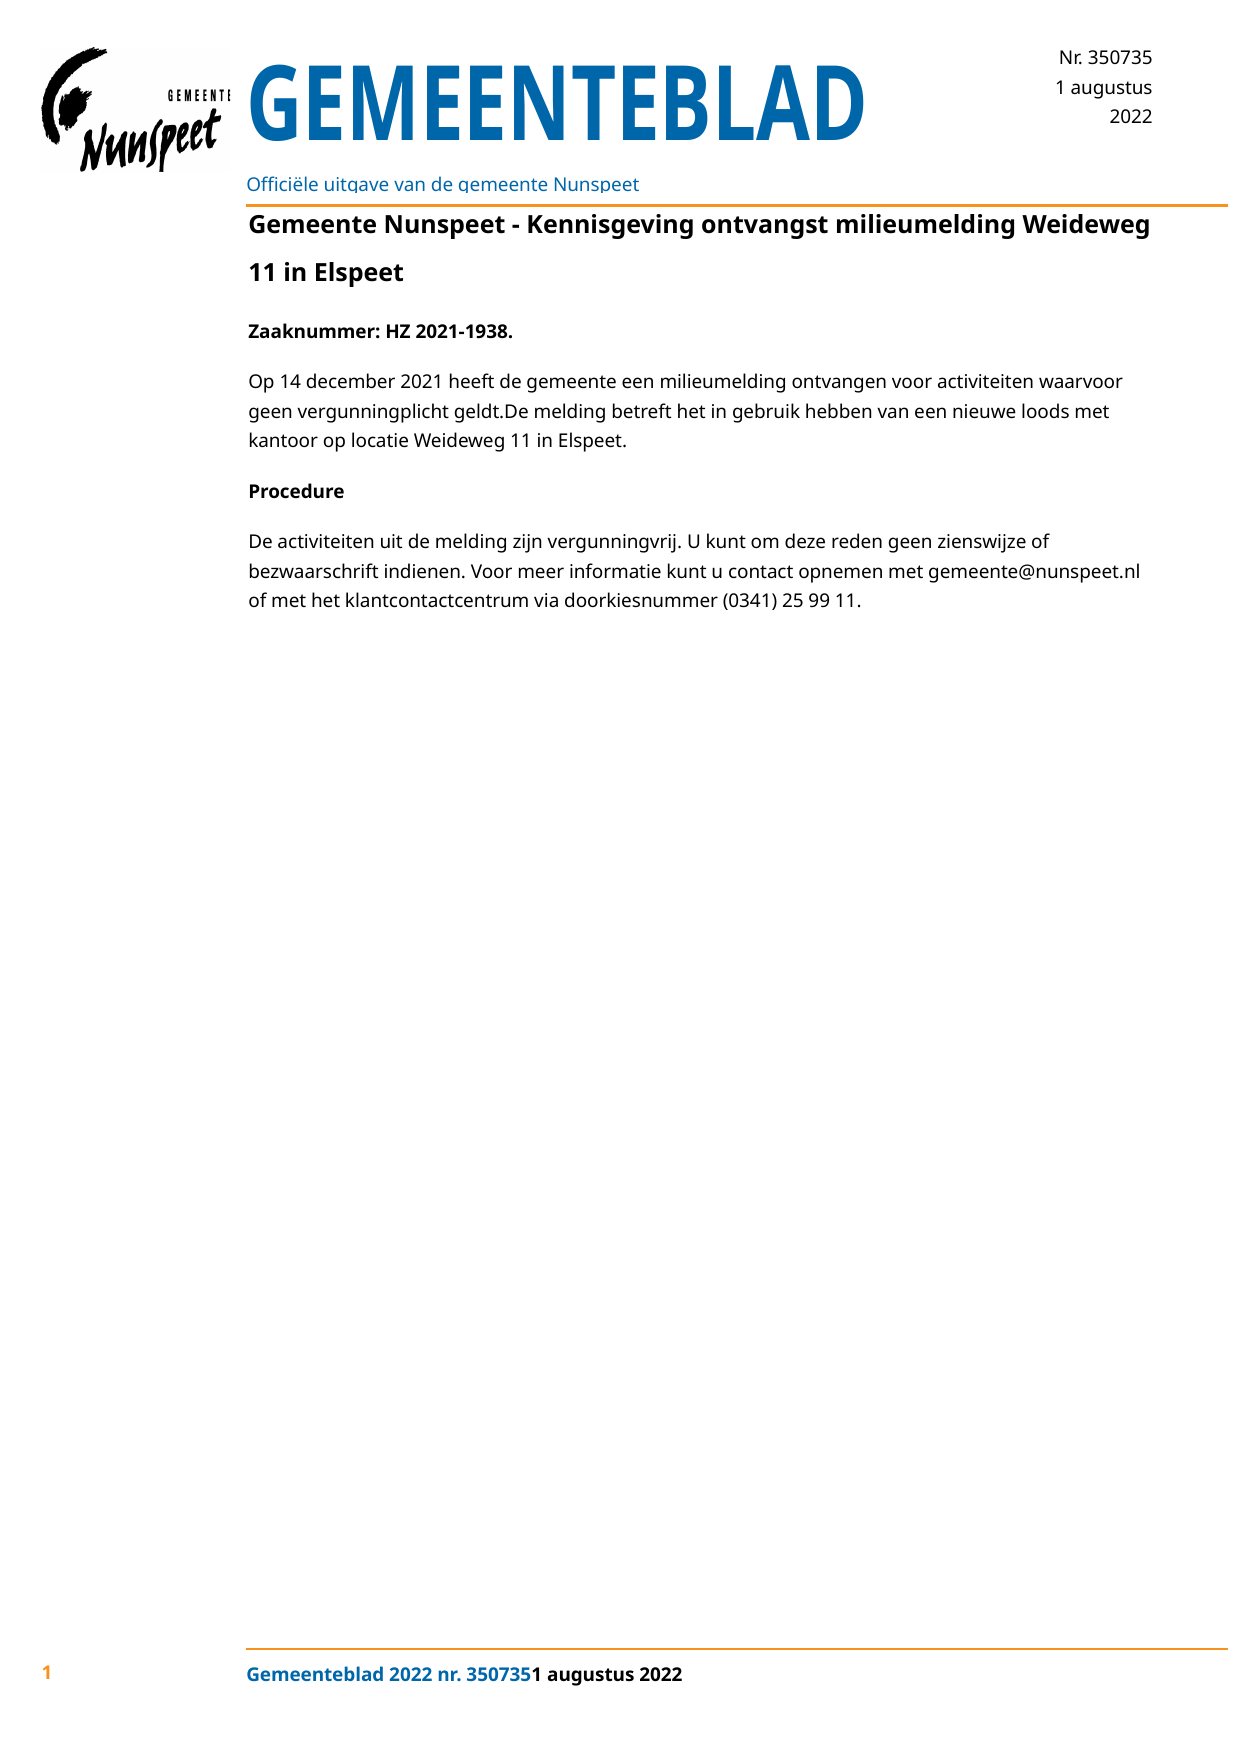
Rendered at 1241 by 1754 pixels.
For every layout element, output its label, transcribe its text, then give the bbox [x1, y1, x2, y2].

text Gemeente Nunspeet - Kennisgeving ontvangst milieumelding Weideweg 11 in Elspeet [248, 207, 1152, 288]
text Procedure [248, 478, 1152, 504]
text Op 14 december 2021 heeft de gemeente een milieumelding ontvangen voor activiteiten waarvoor geen vergunningplicht geldt.De melding betreft het in gebruik hebben van een nieuwe loods met kantoor op locatie Weideweg 11 in Elspeet. [248, 368, 1152, 453]
picture [41, 47, 231, 172]
text De activiteiten uit de melding zijn vergunningvrij. U kunt om deze reden geen zienswijze of bezwaarschrift indienen. Voor meer informatie kunt u contact opnemen met gemeente@nunspeet.nl of met het klantcontactcentrum via doorkiesnummer (0341) 25 99 11. [248, 528, 1152, 613]
text Zaaknummer: HZ 2021-1938. [248, 318, 1152, 344]
